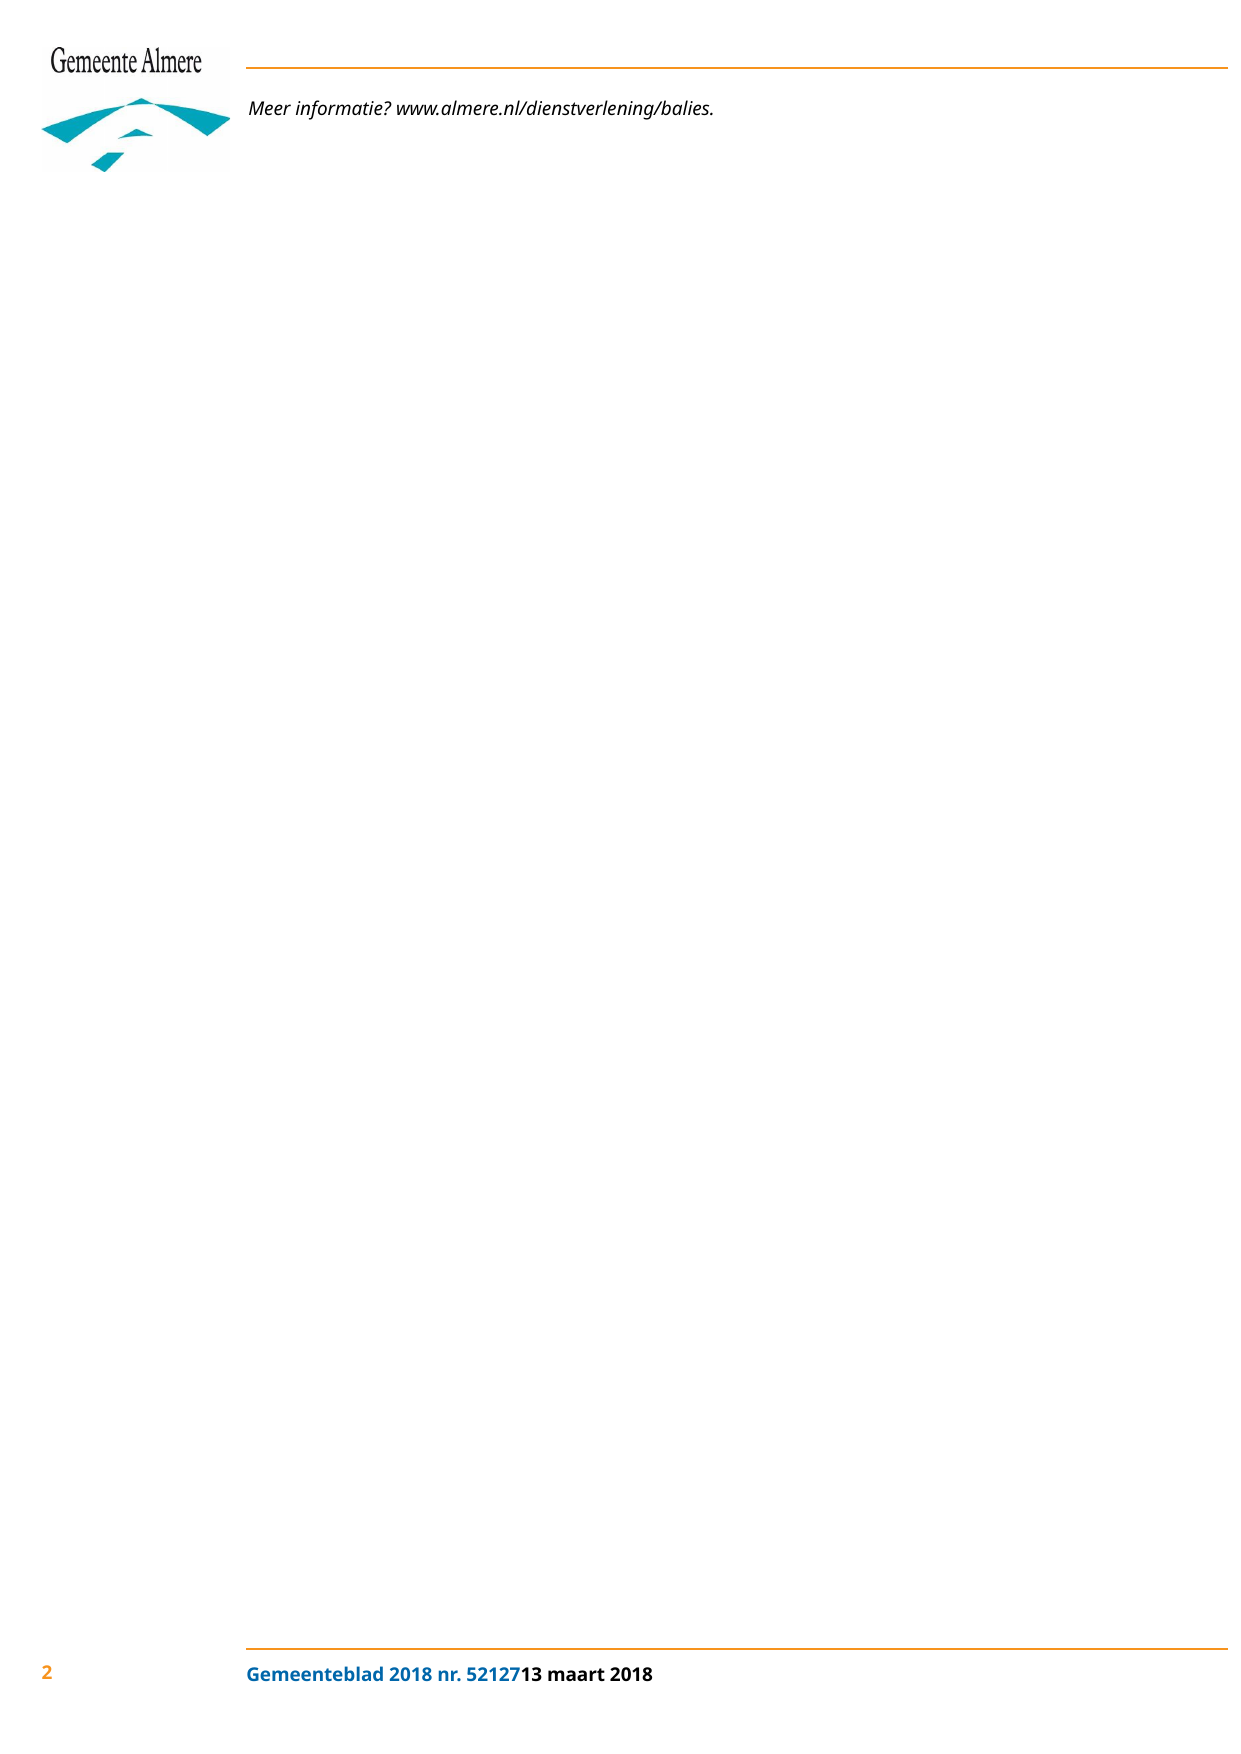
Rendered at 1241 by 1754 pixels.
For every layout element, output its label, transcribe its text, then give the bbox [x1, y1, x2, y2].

picture [41, 47, 231, 172]
text Meer informatie? www.almere.nl/dienstverlening/balies. [248, 95, 1152, 121]
